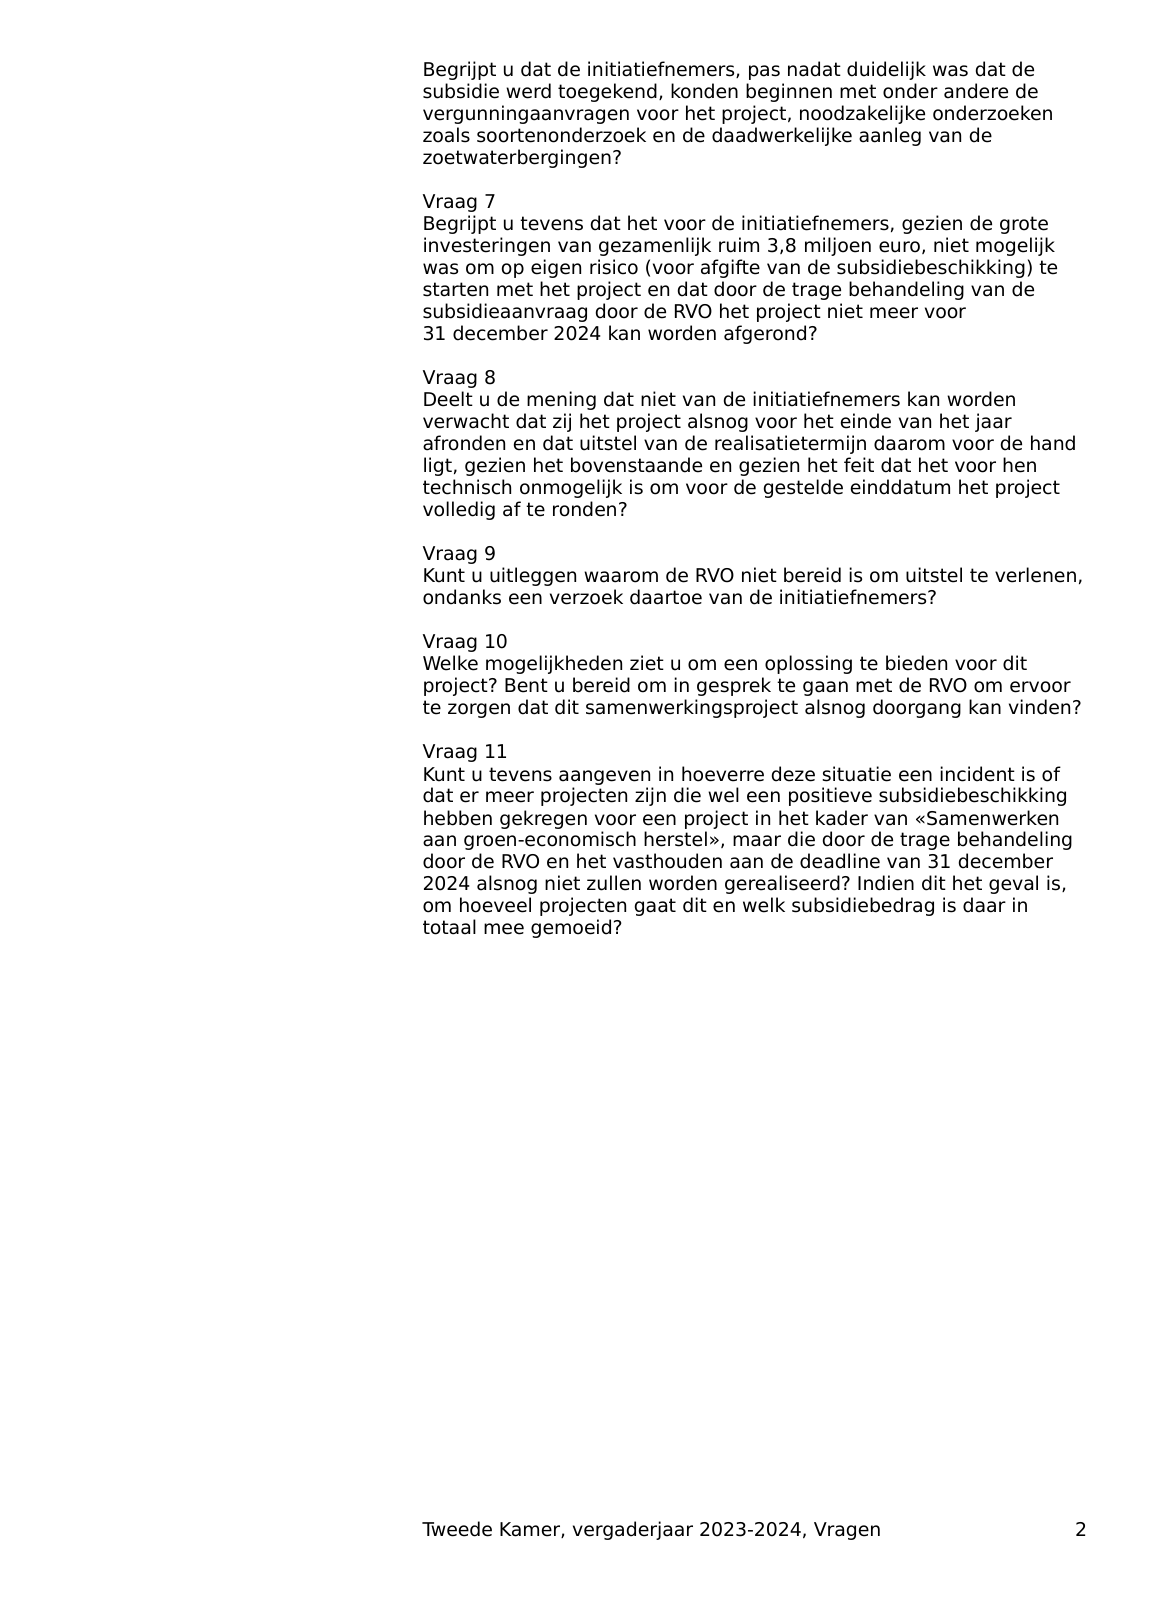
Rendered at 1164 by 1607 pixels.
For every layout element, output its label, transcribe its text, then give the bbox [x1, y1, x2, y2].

text Kunt u uitleggen waarom de RVO niet bereid is om uitstel te verlenen, ondanks een verzoek daartoe van de initiatiefnemers? [422, 565, 1087, 609]
text Kunt u tevens aangeven in hoeverre deze situatie een incident is of dat er meer projecten zijn die wel een positieve subsidiebeschikking hebben gekregen voor een project in het kader van «Samenwerken aan groen-economisch herstel», maar die door de trage behandeling door de RVO en het vasthouden aan de deadline van 31 december 2024 alsnog niet zullen worden gerealiseerd? Indien dit het geval is, om hoeveel projecten gaat dit en welk subsidiebedrag is daar in totaal mee gemoeid? [422, 763, 1087, 939]
text Vraag 11 [422, 741, 1087, 763]
text Vraag 7 [422, 191, 1087, 213]
text Deelt u de mening dat niet van de initiatiefnemers kan worden verwacht dat zij het project alsnog voor het einde van het jaar afronden en dat uitstel van de realisatietermijn daarom voor de hand ligt, gezien het bovenstaande en gezien het feit dat het voor hen technisch onmogelijk is om voor de gestelde einddatum het project volledig af te ronden? [422, 389, 1087, 521]
text Begrijpt u dat de initiatiefnemers, pas nadat duidelijk was dat de subsidie werd toegekend, konden beginnen met onder andere de vergunningaanvragen voor het project, noodzakelijke onderzoeken zoals soortenonderzoek en de daadwerkelijke aanleg van de zoetwaterbergingen? [422, 59, 1087, 169]
text Vraag 8 [422, 367, 1087, 389]
text Welke mogelijkheden ziet u om een oplossing te bieden voor dit project? Bent u bereid om in gesprek te gaan met de RVO om ervoor te zorgen dat dit samenwerkingsproject alsnog doorgang kan vinden? [422, 653, 1087, 719]
text Vraag 10 [422, 631, 1087, 653]
text Vraag 9 [422, 543, 1087, 565]
text Begrijpt u tevens dat het voor de initiatiefnemers, gezien de grote investeringen van gezamenlijk ruim 3,8 miljoen euro, niet mogelijk was om op eigen risico (voor afgifte van de subsidiebeschikking) te starten met het project en dat door de trage behandeling van de subsidieaanvraag door de RVO het project niet meer voor 31 december 2024 kan worden afgerond? [422, 213, 1087, 345]
